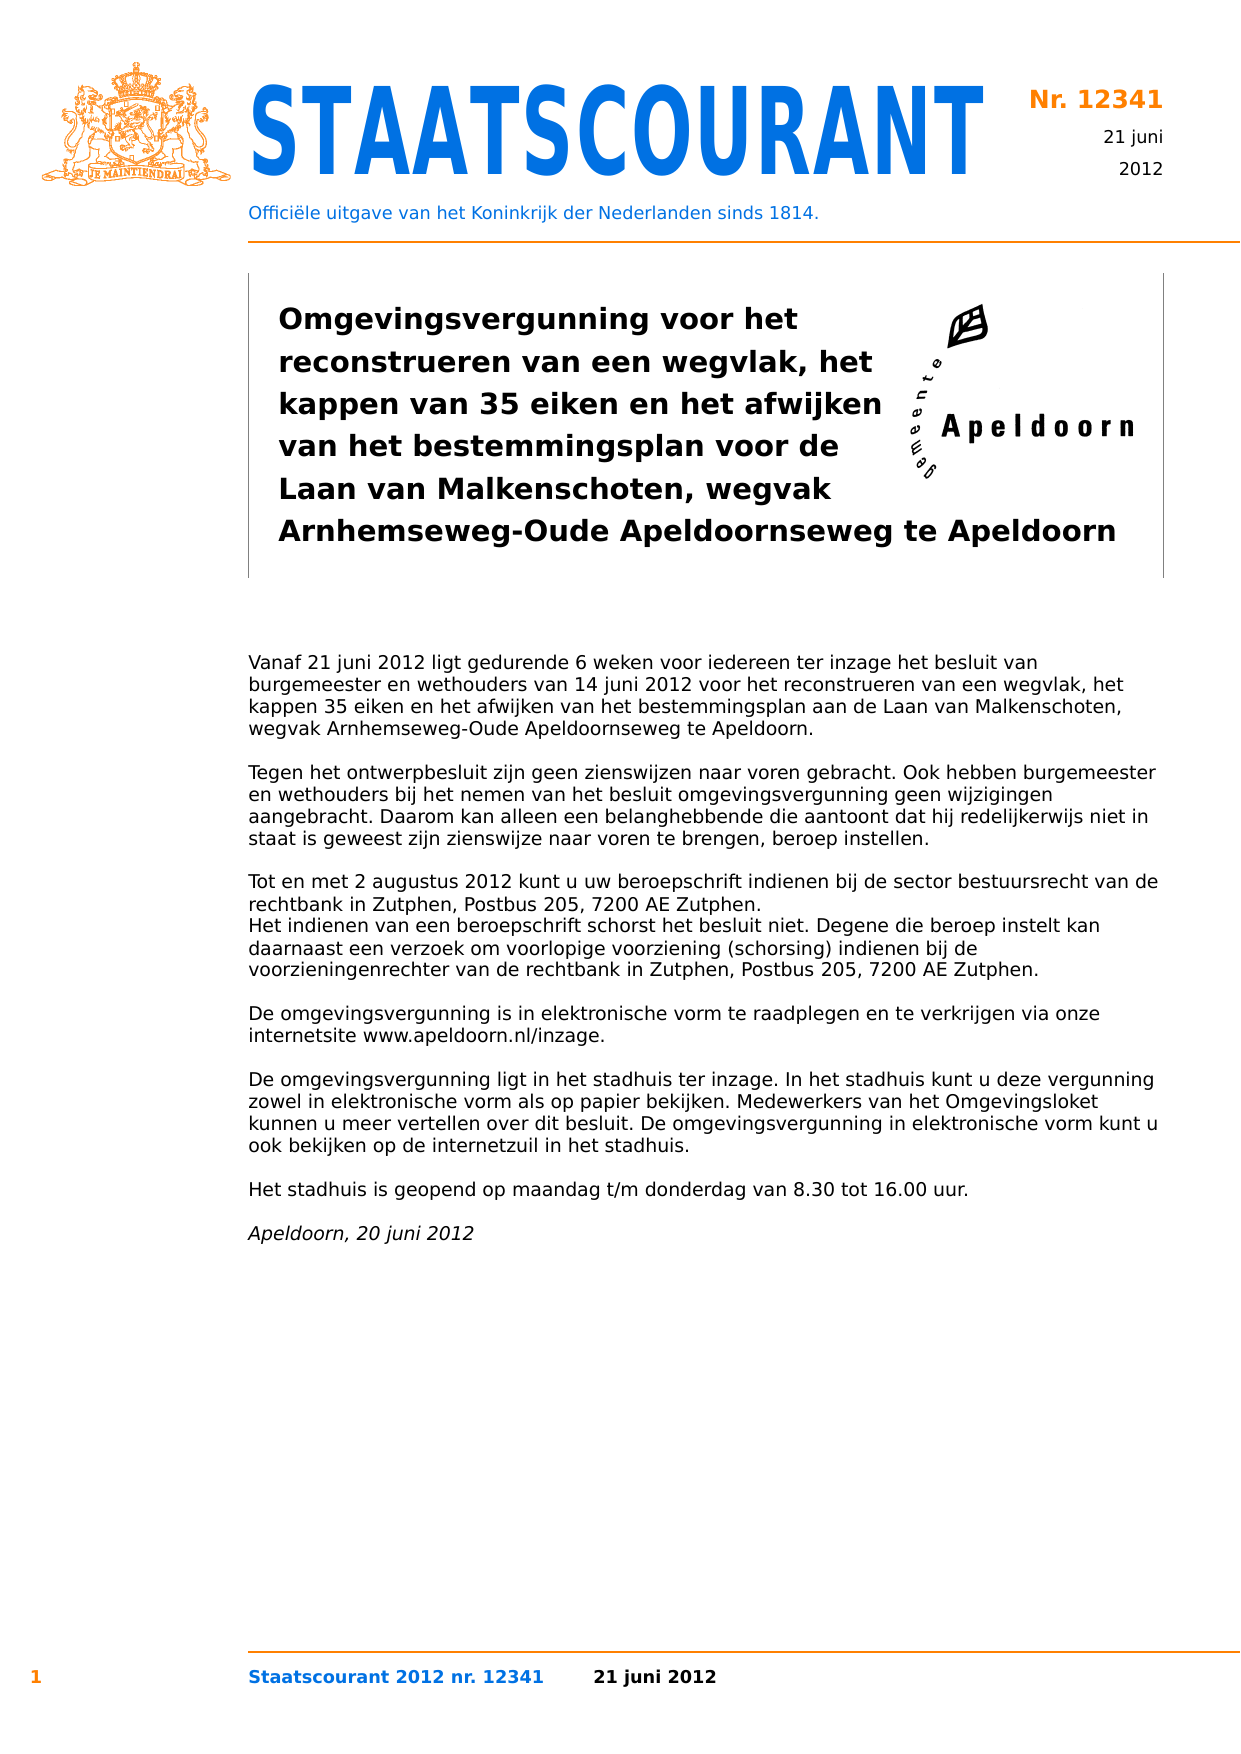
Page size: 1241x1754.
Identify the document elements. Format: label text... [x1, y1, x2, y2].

text Apeldoorn, 20 juni 2012 [248, 1223, 1163, 1245]
text Het indienen van een beroepschrift schorst het besluit niet. Degene die beroep instelt kan daarnaast een verzoek om voorlopige voorziening (schorsing) indienen bij de voorzieningenrechter van de rechtbank in Zutphen, Postbus 205, 7200 AE Zutphen. [248, 915, 1163, 981]
text Het stadhuis is geopend op maandag t/m donderdag van 8.30 tot 16.00 uur. [248, 1179, 1163, 1201]
table_cell 2012 [998, 153, 1240, 203]
table_cell 21 juni [998, 121, 1240, 153]
picture [41, 62, 231, 186]
picture [909, 302, 1134, 480]
table_header STAATSCOURANT [248, 62, 998, 203]
text De omgevingsvergunning is in elektronische vorm te raadplegen en te verkrijgen via onze internetsite www.apeldoorn.nl/inzage. [248, 1003, 1163, 1047]
text Vanaf 21 juni 2012 ligt gedurende 6 weken voor iedereen ter inzage het besluit van burgemeester en wethouders van 14 juni 2012 voor het reconstrueren van een wegvlak, het kappen 35 eiken en het afwijken van het bestemmingsplan aan de Laan van Malkenschoten, wegvak Arnhemseweg-Oude Apeldoornseweg te Apeldoorn. [248, 652, 1163, 740]
table_cell Officiële uitgave van het Koninkrijk der Nederlanden sinds 1814. [248, 203, 1240, 241]
text Tegen het ontwerpbesluit zijn geen zienswijzen naar voren gebracht. Ook hebben burgemeester en wethouders bij het nemen van het besluit omgevingsvergunning geen wijzigingen aangebracht. Daarom kan alleen een belanghebbende die aantoont dat hij redelijkerwijs niet in staat is geweest zijn zienswijze naar voren te brengen, beroep instellen. [248, 762, 1163, 849]
table_header [25, 62, 248, 241]
subtitle Omgevingsvergunning voor het reconstrueren van een wegvlak, het kappen van 35 eiken en het afwijken van het bestemmingsplan voor de Laan van Malkenschoten, wegvak Arnhemseweg-Oude Apeldoornseweg te Apeldoorn [249, 273, 1163, 578]
text Tot en met 2 augustus 2012 kunt u uw beroepschrift indienen bij de sector bestuursrecht van de rechtbank in Zutphen, Postbus 205, 7200 AE Zutphen. [248, 871, 1163, 915]
text De omgevingsvergunning ligt in het stadhuis ter inzage. In het stadhuis kunt u deze vergunning zowel in elektronische vorm als op papier bekijken. Medewerkers van het Omgevingsloket kunnen u meer vertellen over dit besluit. De omgevingsvergunning in elektronische vorm kunt u ook bekijken op de internetzuil in het stadhuis. [248, 1069, 1163, 1157]
table_header Nr. 12341 [998, 62, 1240, 121]
